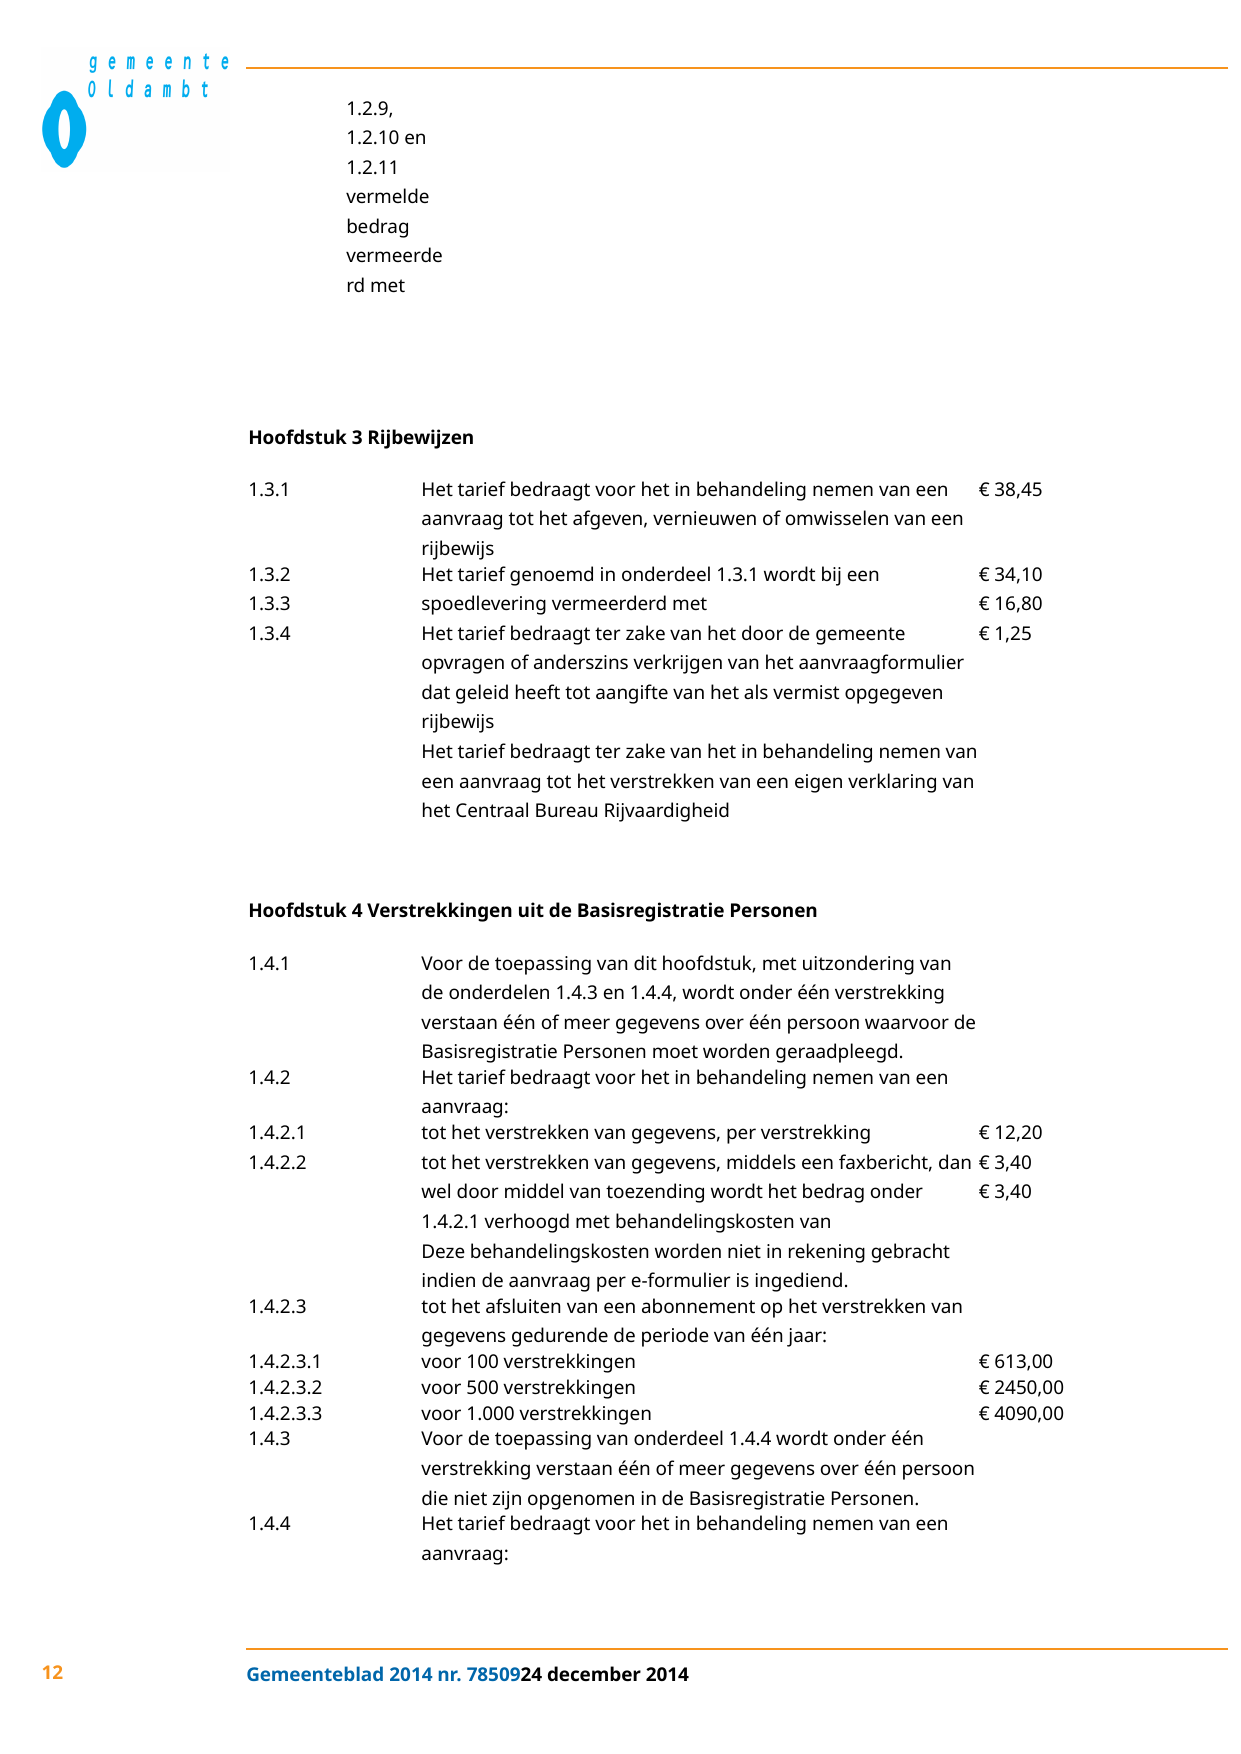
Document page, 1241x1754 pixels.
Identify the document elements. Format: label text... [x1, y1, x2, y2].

table_cell voor 500 verstrekkingen [421, 1374, 978, 1400]
table_cell [979, 1293, 1152, 1348]
table_cell [444, 298, 542, 324]
table_cell [346, 298, 444, 324]
table_header € 38,45 [979, 476, 1152, 561]
table_cell tot het afsluiten van een abonnement op het verstrekken van gegevens gedurende de periode van één jaar: [421, 1293, 978, 1348]
table_header 1.4.1 [248, 950, 421, 1064]
table_cell € 34,10 € 16,80 € 1,25 [979, 561, 1152, 823]
table_cell 1.4.4 [248, 1511, 421, 1566]
table_cell 1.4.2.3.3 [248, 1400, 421, 1426]
table_cell 1.4.2.3 [248, 1293, 421, 1348]
table_cell [346, 324, 444, 349]
table_cell voor 1.000 verstrekkingen [421, 1400, 978, 1426]
table_cell tot het verstrekken van gegevens, per verstrekking tot het verstrekken van gegevens, middels een faxbericht, dan wel door middel van toezending wordt het bedrag onder 1.4.2.1 verhoogd met behandelingskosten van Deze behandelingskosten worden niet in rekening gebracht indien de aanvraag per e-formulier is ingediend. [421, 1120, 978, 1293]
table_cell [248, 298, 346, 324]
table_cell [979, 1426, 1152, 1511]
table_header 1.3.1 [248, 476, 421, 561]
table_cell 1.4.3 [248, 1426, 421, 1511]
text Hoofdstuk 3 Rijbewijzen [248, 422, 1152, 450]
table_cell [979, 1064, 1152, 1119]
table_cell 1.2.9, 1.2.10 en 1.2.11 vermelde bedrag vermeerderd met [346, 95, 444, 298]
table_header Het tarief bedraagt voor het in behandeling nemen van een aanvraag tot het afgeven, vernieuwen of omwisselen van een rijbewijs [421, 476, 978, 561]
table_cell [444, 324, 542, 349]
table_cell [248, 324, 346, 349]
table_cell € 613,00 [979, 1349, 1152, 1374]
table_header [979, 950, 1152, 1064]
table_cell [979, 1511, 1152, 1566]
table_cell 1.3.2 1.3.3 1.3.4 [248, 561, 421, 823]
table_cell 1.4.2.3.2 [248, 1374, 421, 1400]
table_cell [248, 95, 346, 298]
table_cell € 12,20 € 3,40 € 3,40 [979, 1120, 1152, 1293]
table_cell € 2450,00 [979, 1374, 1152, 1400]
table_cell voor 100 verstrekkingen [421, 1349, 978, 1374]
table_cell 1.4.2.3.1 [248, 1349, 421, 1374]
table_cell € 4090,00 [979, 1400, 1152, 1426]
table_cell [444, 95, 542, 298]
table_cell Voor de toepassing van onderdeel 1.4.4 wordt onder één verstrekking verstaan één of meer gegevens over één persoon die niet zijn opgenomen in de Basisregistratie Personen. [421, 1426, 978, 1511]
table_header Voor de toepassing van dit hoofdstuk, met uitzondering van de onderdelen 1.4.3 en 1.4.4, wordt onder één verstrekking verstaan één of meer gegevens over één persoon waarvoor de Basisregistratie Personen moet worden geraadpleegd. [421, 950, 978, 1064]
text Hoofdstuk 4 Verstrekkingen uit de Basisregistratie Personen [248, 896, 1152, 924]
table_cell Het tarief bedraagt voor het in behandeling nemen van een aanvraag: [421, 1511, 978, 1566]
table_cell Het tarief genoemd in onderdeel 1.3.1 wordt bij een spoedlevering vermeerderd met Het tarief bedraagt ter zake van het door de gemeente opvragen of anderszins verkrijgen van het aanvraagformulier dat geleid heeft tot aangifte van het als vermist opgegeven rijbewijs Het tarief bedraagt ter zake van het in behandeling nemen van een aanvraag tot het verstrekken van een eigen verklaring van het Centraal Bureau Rijvaardigheid [421, 561, 978, 823]
table_cell 1.4.2 [248, 1064, 421, 1119]
table_cell 1.4.2.1 1.4.2.2 [248, 1120, 421, 1293]
picture [41, 47, 231, 172]
table_cell Het tarief bedraagt voor het in behandeling nemen van een aanvraag: [421, 1064, 978, 1119]
